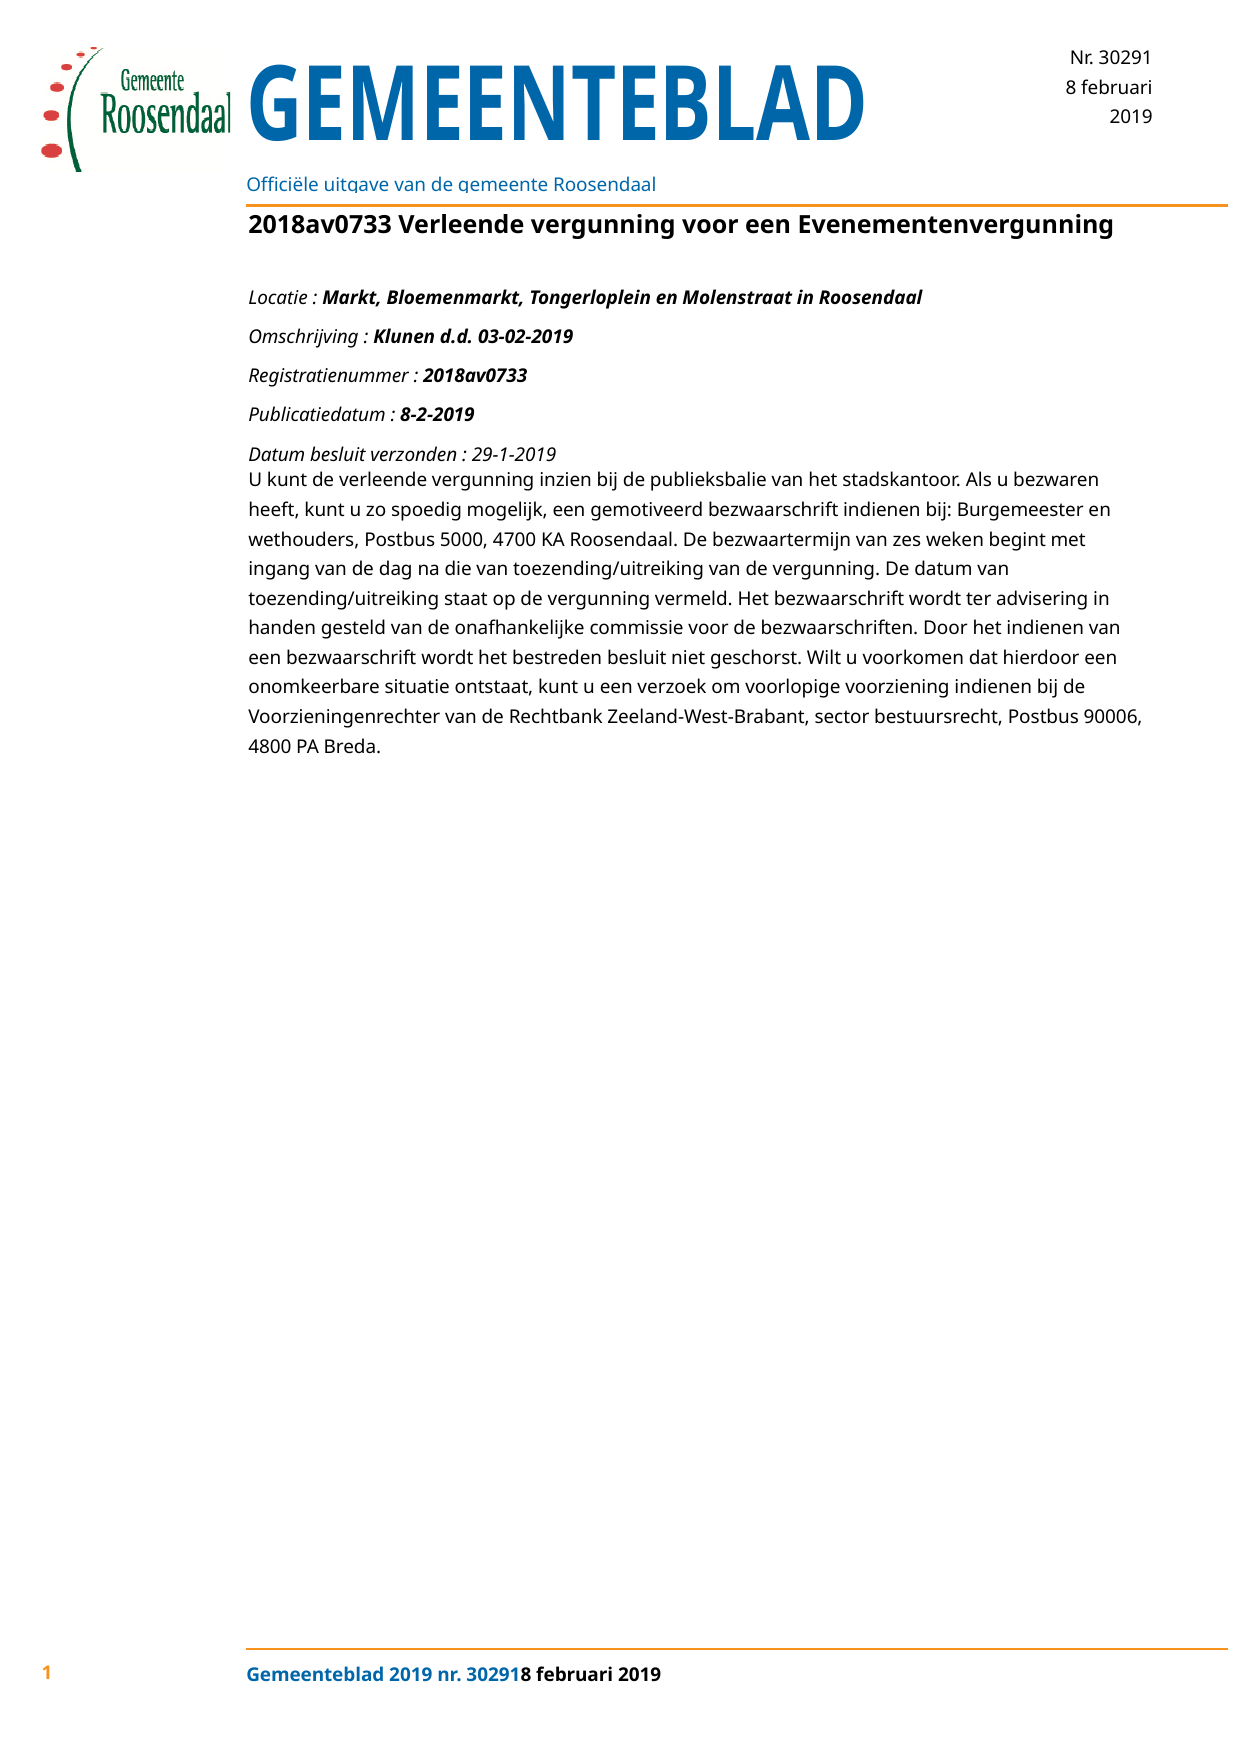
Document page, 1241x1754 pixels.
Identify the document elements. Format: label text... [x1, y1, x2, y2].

text Registratienummer : 2018av0733 [248, 362, 1152, 388]
text Locatie : Markt, Bloemenmarkt, Tongerloplein en Molenstraat in Roosendaal [248, 284, 1152, 309]
text Datum besluit verzonden : 29-1-2019 [248, 441, 1152, 467]
text Publicatiedatum : 8-2-2019 [248, 402, 1152, 427]
text Omschrijving : Klunen d.d. 03-02-2019 [248, 323, 1152, 349]
picture [41, 47, 231, 172]
text U kunt de verleende vergunning inzien bij de publieksbalie van het stadskantoor. Als u bezwaren heeft, kunt u zo spoedig mogelijk, een gemotiveerd bezwaarschrift indienen bij: Burgemeester en wethouders, Postbus 5000, 4700 KA Roosendaal. De bezwaartermijn van zes weken begint met ingang van de dag na die van toezending/uitreiking van de vergunning. De datum van toezending/uitreiking staat op de vergunning vermeld. Het bezwaarschrift wordt ter advisering in handen gesteld van de onafhankelijke commissie voor de bezwaarschriften. Door het indienen van een bezwaarschrift wordt het bestreden besluit niet geschorst. Wilt u voorkomen dat hierdoor een onomkeerbare situatie ontstaat, kunt u een verzoek om voorlopige voorziening indienen bij de Voorzieningenrechter van de Rechtbank Zeeland-West-Brabant, sector bestuursrecht, Postbus 90006, 4800 PA Breda. [248, 467, 1152, 759]
text 2018av0733 Verleende vergunning voor een Evenementenvergunning [248, 207, 1152, 241]
